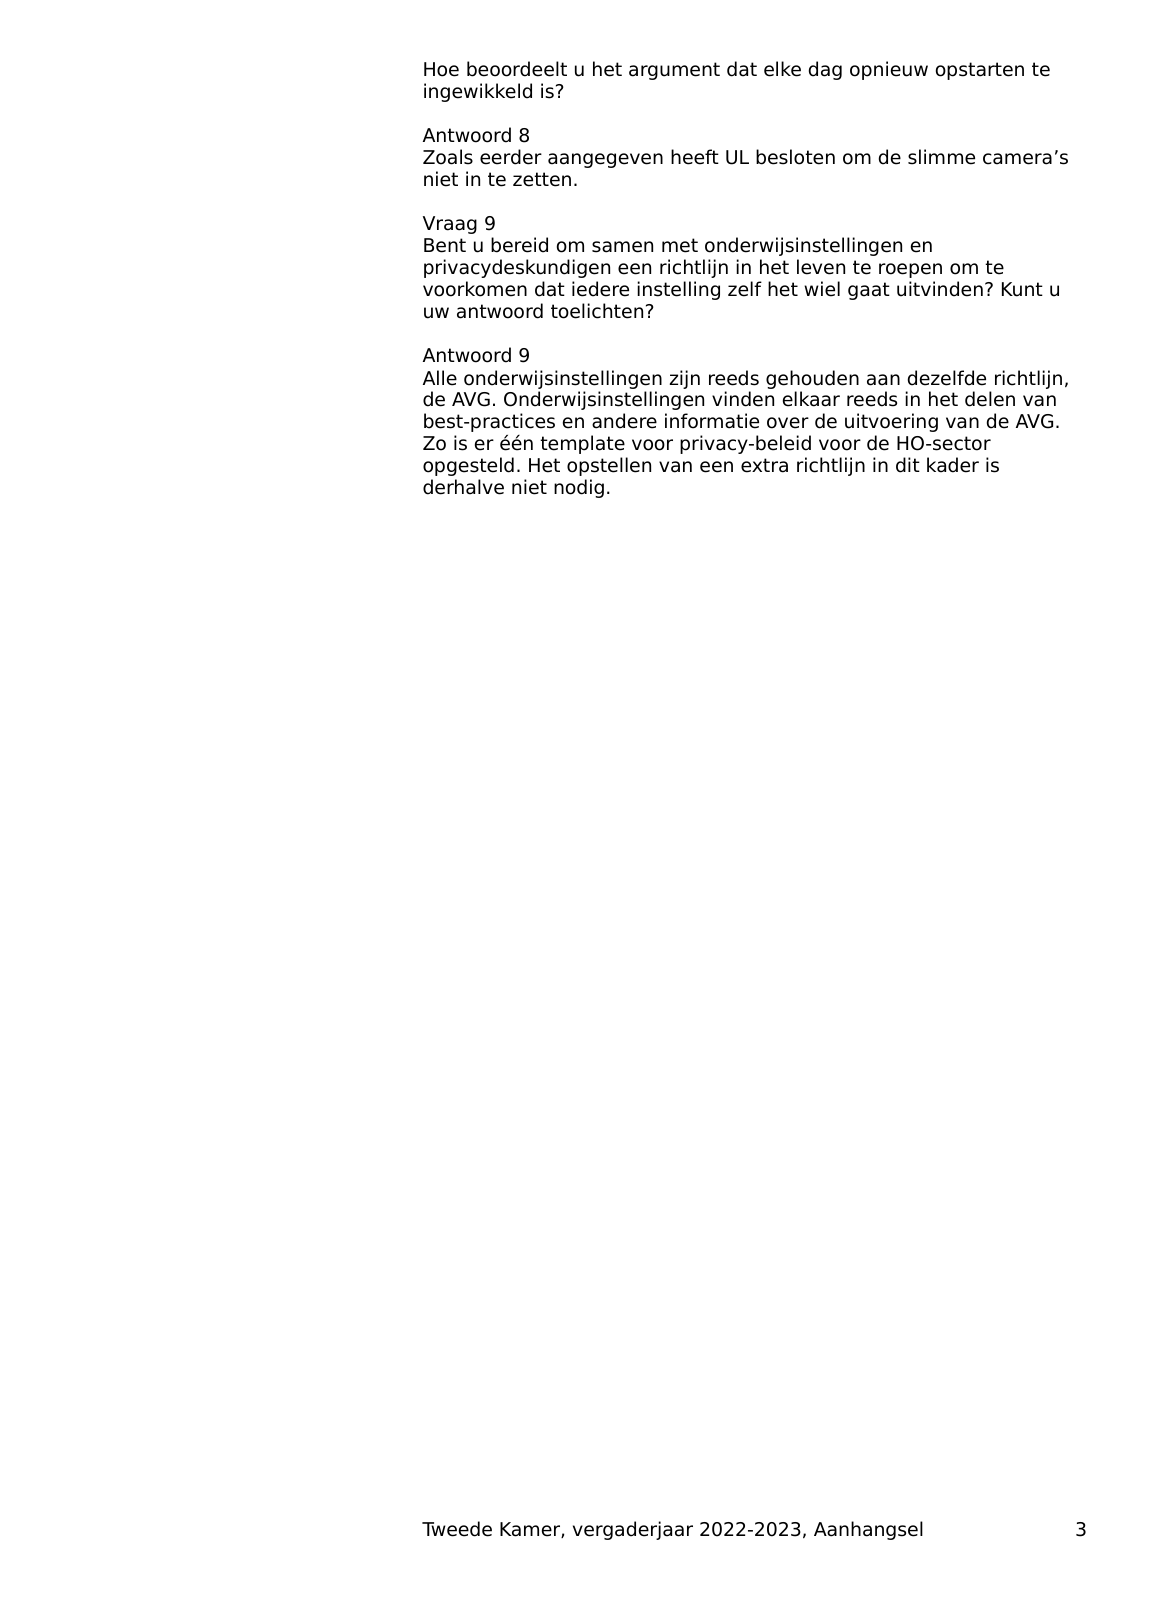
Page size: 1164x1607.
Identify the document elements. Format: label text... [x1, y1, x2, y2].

text Antwoord 8 [422, 125, 1087, 147]
text Hoe beoordeelt u het argument dat elke dag opnieuw opstarten te ingewikkeld is? [422, 59, 1087, 103]
text Alle onderwijsinstellingen zijn reeds gehouden aan dezelfde richtlijn, de AVG. Onderwijsinstellingen vinden elkaar reeds in het delen van best-practices en andere informatie over de uitvoering van de AVG. Zo is er één template voor privacy-beleid voor de HO-sector opgesteld. Het opstellen van een extra richtlijn in dit kader is derhalve niet nodig. [422, 367, 1087, 499]
text Zoals eerder aangegeven heeft UL besloten om de slimme camera’s niet in te zetten. [422, 147, 1087, 191]
text Bent u bereid om samen met onderwijsinstellingen en privacydeskundigen een richtlijn in het leven te roepen om te voorkomen dat iedere instelling zelf het wiel gaat uitvinden? Kunt u uw antwoord toelichten? [422, 235, 1087, 323]
text Vraag 9 [422, 213, 1087, 235]
text Antwoord 9 [422, 345, 1087, 367]
